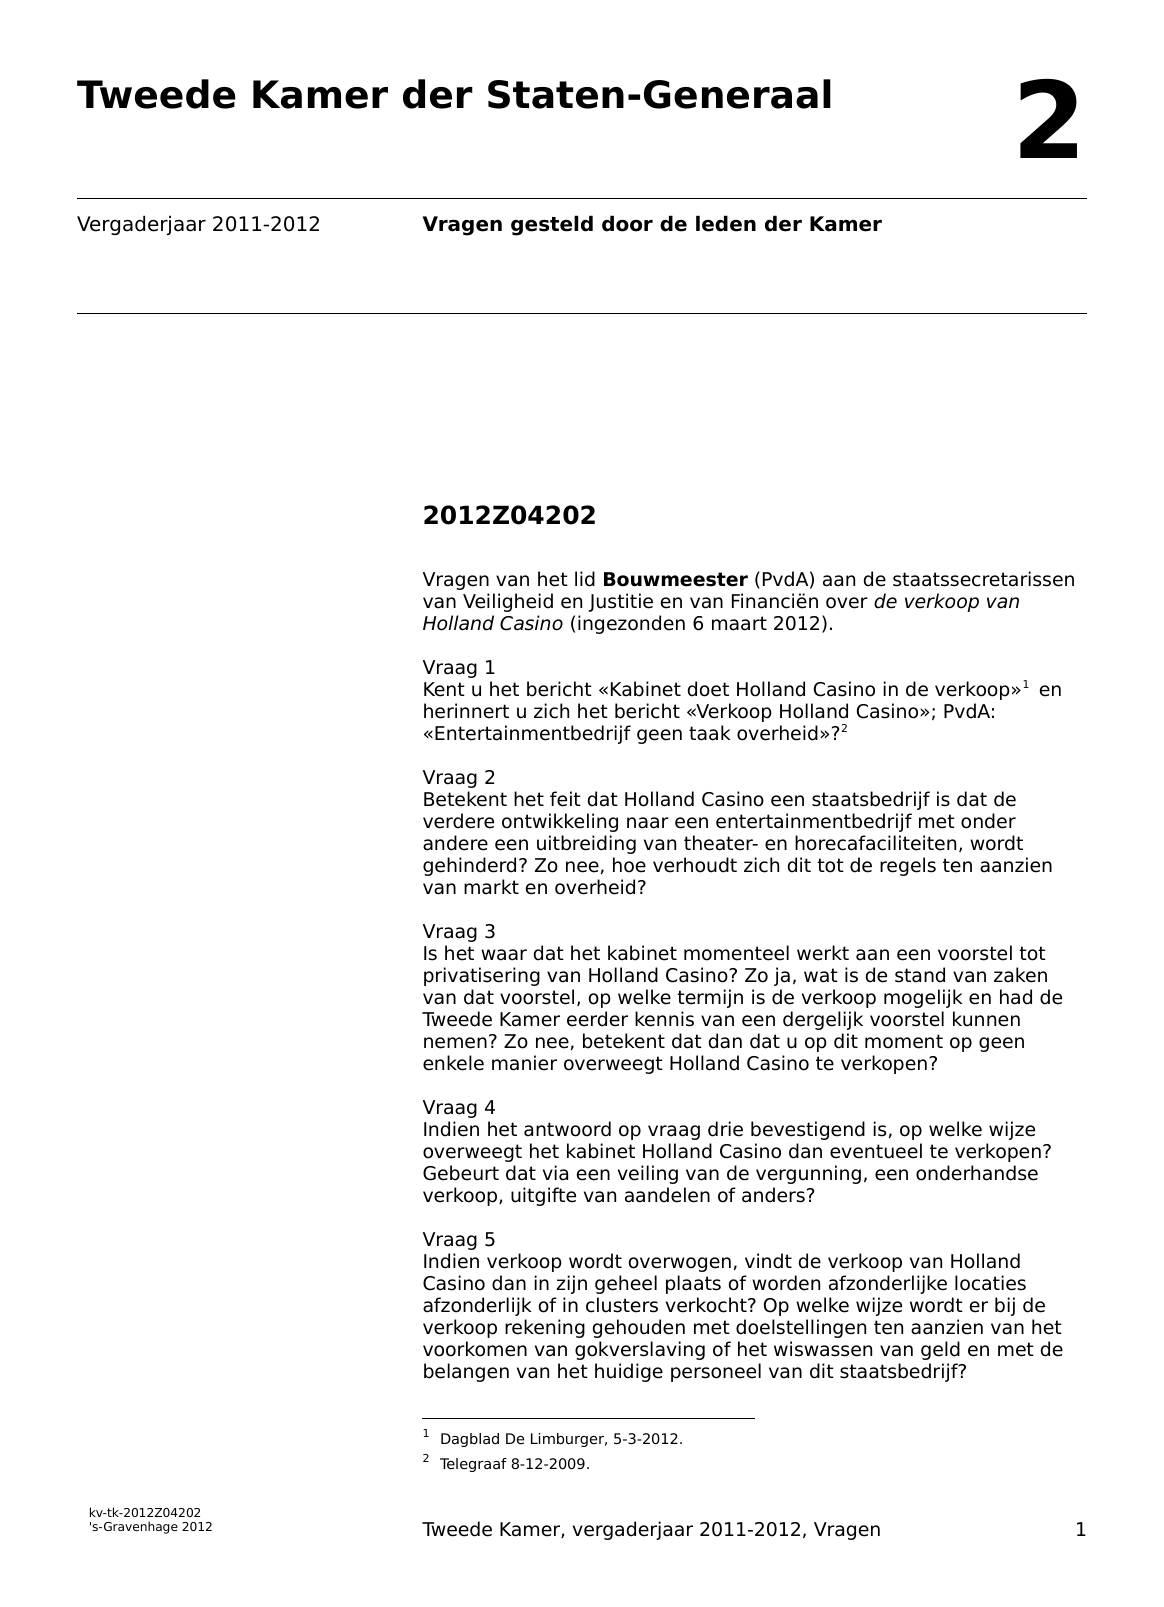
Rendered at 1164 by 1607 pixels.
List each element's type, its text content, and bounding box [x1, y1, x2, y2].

text 2012Z04202 [422, 501, 1087, 531]
text Indien het antwoord op vraag drie bevestigend is, op welke wijze overweegt het kabinet Holland Casino dan eventueel te verkopen? Gebeurt dat via een veiling van de vergunning, een onderhandse verkoop, uitgifte van aandelen of anders? [422, 1119, 1087, 1207]
table_cell Vergaderjaar 2011-2012 [77, 199, 422, 313]
text Is het waar dat het kabinet momenteel werkt aan een voorstel tot privatisering van Holland Casino? Zo ja, wat is de stand van zaken van dat voorstel, op welke termijn is de verkoop mogelijk en had de Tweede Kamer eerder kennis van een dergelijk voorstel kunnen nemen? Zo nee, betekent dat dan dat u op dit moment op geen enkele manier overweegt Holland Casino te verkopen? [422, 943, 1087, 1075]
text Indien verkoop wordt overwogen, vindt de verkoop van Holland Casino dan in zijn geheel plaats of worden afzonderlijke locaties afzonderlijk of in clusters verkocht? Op welke wijze wordt er bij de verkoop rekening gehouden met doelstellingen ten aanzien van het voorkomen van gokverslaving of het wiswassen van geld en met de belangen van het huidige personeel van dit staatsbedrijf? [422, 1251, 1087, 1383]
text Vragen van het lid Bouwmeester (PvdA) aan de staatssecretarissen van Veiligheid en Justitie en van Financiën over de verkoop van Holland Casino (ingezonden 6 maart 2012). [422, 569, 1087, 635]
text Vraag 4 [422, 1097, 1087, 1119]
text 's-Gravenhage 2012 [88, 1520, 323, 1534]
text Telegraaf 8-12-2009. [422, 1452, 1087, 1474]
text Vraag 5 [422, 1229, 1087, 1251]
text Dagblad De Limburger, 5-3-2012. [422, 1427, 1087, 1449]
table_header Tweede Kamer der Staten-Generaal [77, 59, 886, 198]
text Vraag 3 [422, 921, 1087, 943]
table_cell Vragen gesteld door de leden der Kamer [422, 199, 1087, 313]
text kv-tk-2012Z04202 [88, 1506, 323, 1520]
text Betekent het feit dat Holland Casino een staatsbedrijf is dat de verdere ontwikkeling naar een entertainmentbedrijf met onder andere een uitbreiding van theater- en horecafaciliteiten, wordt gehinderd? Zo nee, hoe verhoudt zich dit tot de regels ten aanzien van markt en overheid? [422, 789, 1087, 899]
table_header 2 [886, 59, 1087, 198]
text Vraag 1 [422, 657, 1087, 679]
text Kent u het bericht «Kabinet doet Holland Casino in de verkoop» en herinnert u zich het bericht «Verkoop Holland Casino»; PvdA: «Entertainmentbedrijf geen taak overheid»? [422, 679, 1087, 745]
text Vraag 2 [422, 767, 1087, 789]
